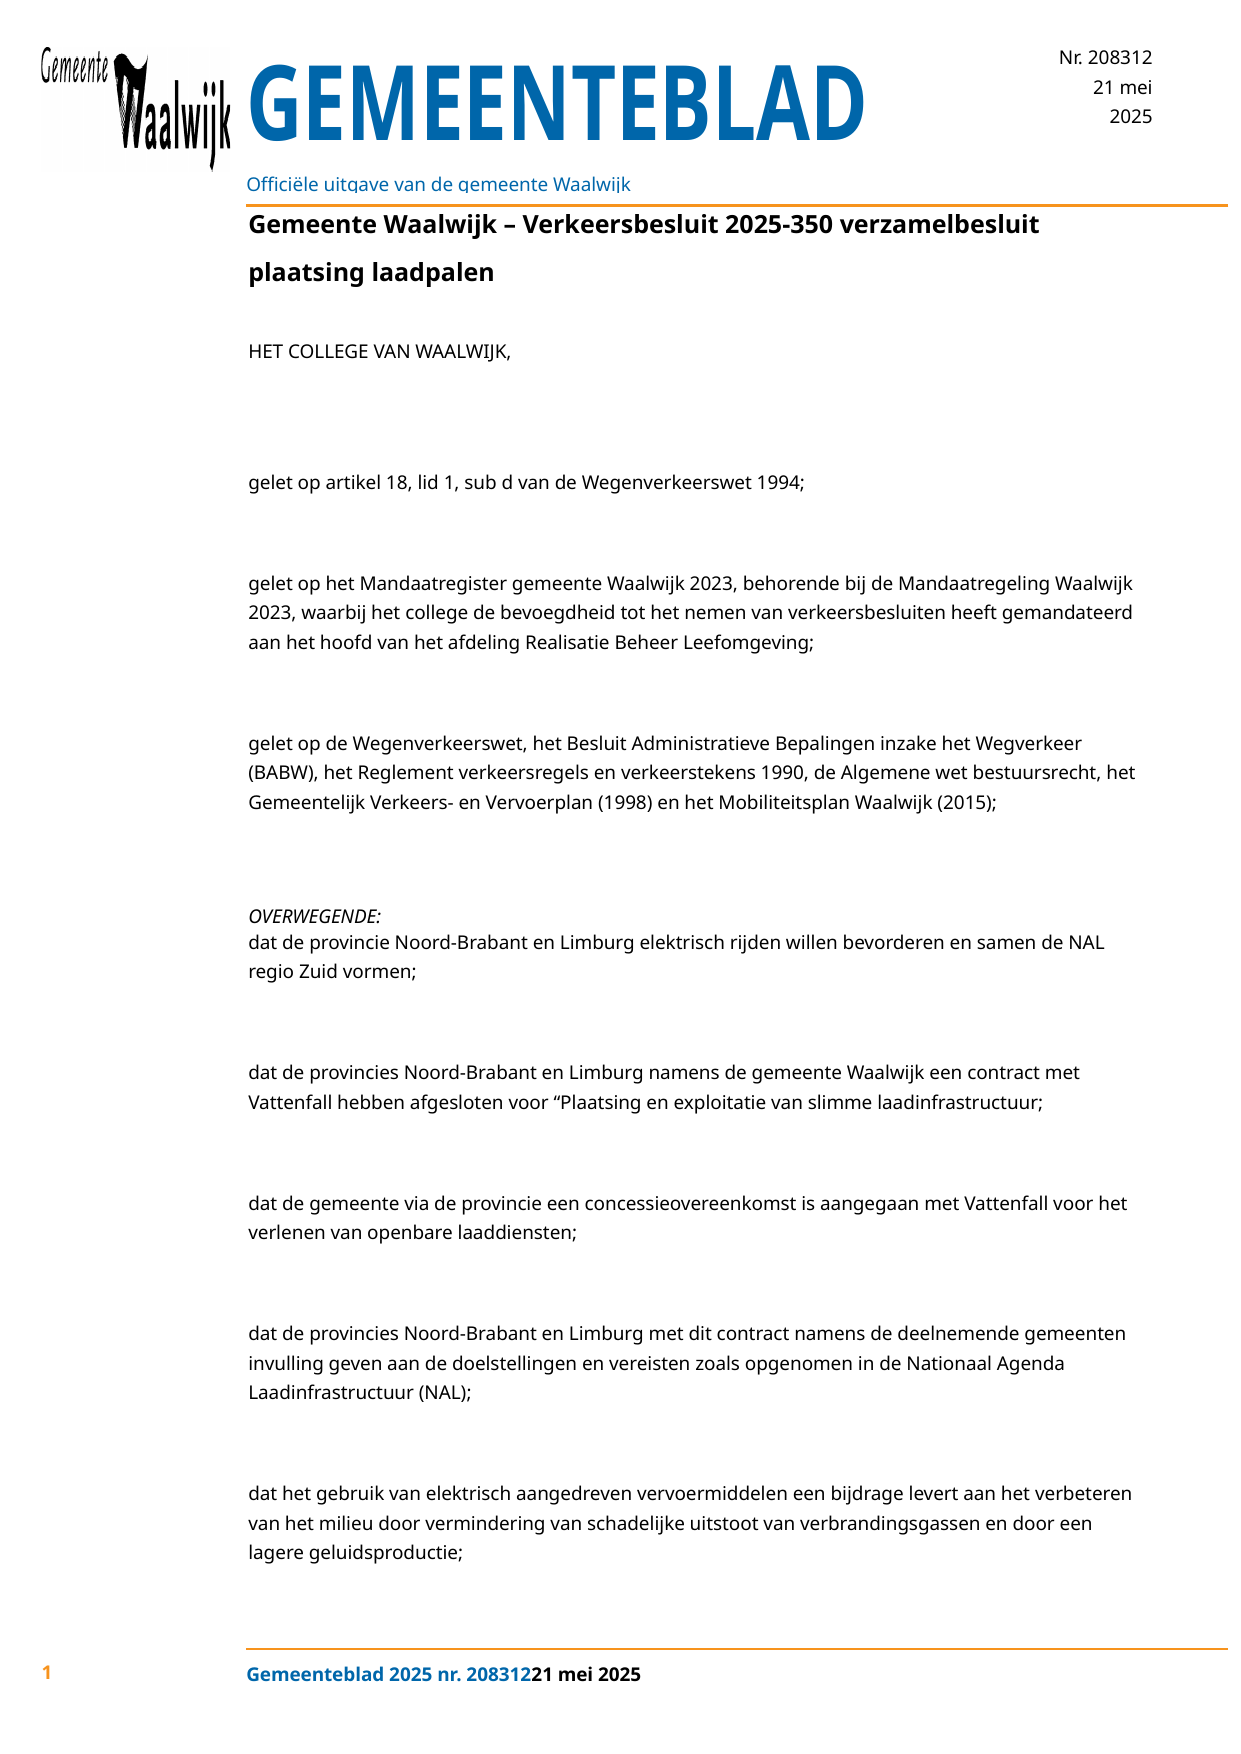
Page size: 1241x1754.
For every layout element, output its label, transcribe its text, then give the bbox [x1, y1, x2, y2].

text gelet op het Mandaatregister gemeente Waalwijk 2023, behorende bij de Mandaatregeling Waalwijk 2023, waarbij het college de bevoegdheid tot het nemen van verkeersbesluiten heeft gemandateerd aan het hoofd van het afdeling Realisatie Beheer Leefomgeving; [248, 570, 1152, 655]
text gelet op artikel 18, lid 1, sub d van de Wegenverkeerswet 1994; [248, 469, 1152, 495]
text dat de provincies Noord-Brabant en Limburg met dit contract namens de deelnemende gemeenten invulling geven aan de doelstellingen en vereisten zoals opgenomen in de Nationaal Agenda Laadinfrastructuur (NAL); [248, 1320, 1152, 1405]
text Gemeente Waalwijk – Verkeersbesluit 2025-350 verzamelbesluit plaatsing laadpalen [248, 207, 1152, 288]
text dat de provincie Noord-Brabant en Limburg elektrisch rijden willen bevorderen en samen de NAL regio Zuid vormen; [248, 929, 1152, 984]
text dat het gebruik van elektrisch aangedreven vervoermiddelen een bijdrage levert aan het verbeteren van het milieu door vermindering van schadelijke uitstoot van verbrandingsgassen en door een lagere geluidsproductie; [248, 1480, 1152, 1565]
text HET COLLEGE VAN WAALWIJK, [248, 339, 1152, 364]
text gelet op de Wegenverkeerswet, het Besluit Administratieve Bepalingen inzake het Wegverkeer (BABW), het Reglement verkeersregels en verkeerstekens 1990, de Algemene wet bestuursrecht, het Gemeentelijk Verkeers- en Vervoerplan (1998) en het Mobiliteitsplan Waalwijk (2015); [248, 730, 1152, 815]
text OVERWEGENDE: [248, 903, 1152, 929]
text dat de provincies Noord-Brabant en Limburg namens de gemeente Waalwijk een contract met Vattenfall hebben afgesloten voor “Plaatsing en exploitatie van slimme laadinfrastructuur; [248, 1059, 1152, 1115]
text dat de gemeente via de provincie een concessieovereenkomst is aangegaan met Vattenfall voor het verlenen van openbare laaddiensten; [248, 1190, 1152, 1245]
picture [41, 47, 231, 172]
